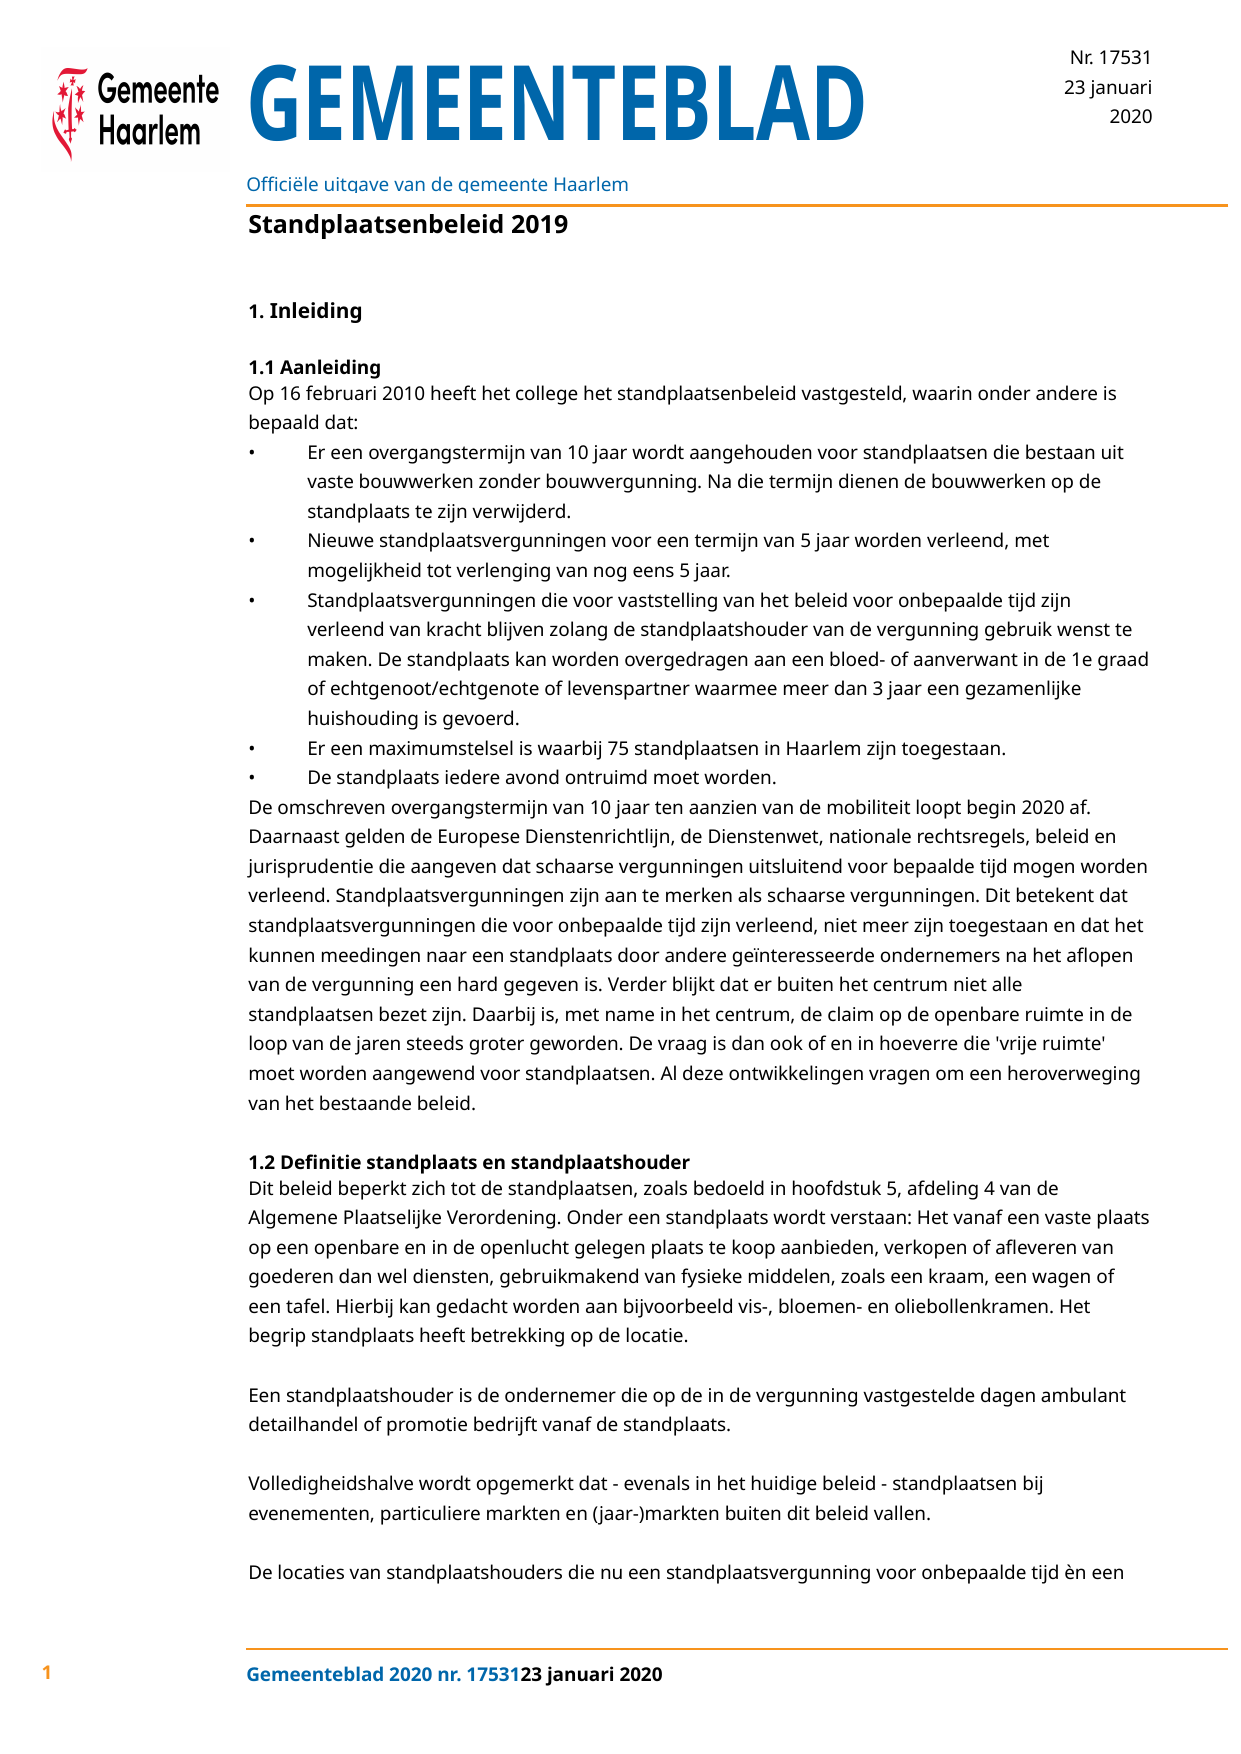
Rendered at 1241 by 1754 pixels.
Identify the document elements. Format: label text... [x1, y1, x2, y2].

text Een standplaatshouder is de ondernemer die op de in de vergunning vastgestelde dagen ambulant detailhandel of promotie bedrijft vanaf de standplaats. [248, 1382, 1152, 1437]
text De omschreven overgangstermijn van 10 jaar ten aanzien van de mobiliteit loopt begin 2020 af. Daarnaast gelden de Europese Dienstenrichtlijn, de Dienstenwet, nationale rechtsregels, beleid en jurisprudentie die aangeven dat schaarse vergunningen uitsluitend voor bepaalde tijd mogen worden verleend. Standplaatsvergunningen zijn aan te merken als schaarse vergunningen. Dit betekent dat standplaatsvergunningen die voor onbepaalde tijd zijn verleend, niet meer zijn toegestaan en dat het kunnen meedingen naar een standplaats door andere geïnteresseerde ondernemers na het aflopen van de vergunning een hard gegeven is. Verder blijkt dat er buiten het centrum niet alle standplaatsen bezet zijn. Daarbij is, met name in het centrum, de claim op de openbare ruimte in de loop van de jaren steeds groter geworden. De vraag is dan ook of en in hoeverre die 'vrije ruimte' moet worden aangewend voor standplaatsen. Al deze ontwikkelingen vragen om een heroverweging van het bestaande beleid. [248, 794, 1152, 1116]
list De standplaats iedere avond ontruimd moet worden. [248, 764, 1152, 790]
text Op 16 februari 2010 heeft het college het standplaatsenbeleid vastgesteld, waarin onder andere is bepaald dat: [248, 380, 1152, 435]
picture [41, 47, 231, 172]
text Dit beleid beperkt zich tot de standplaatsen, zoals bedoeld in hoofdstuk 5, afdeling 4 van de Algemene Plaatselijke Verordening. Onder een standplaats wordt verstaan: Het vanaf een vaste plaats op een openbare en in de openlucht gelegen plaats te koop aanbieden, verkopen of afleveren van goederen dan wel diensten, gebruikmakend van fysieke middelen, zoals een kraam, een wagen of een tafel. Hierbij kan gedacht worden aan bijvoorbeeld vis-, bloemen- en oliebollenkramen. Het begrip standplaats heeft betrekking op de locatie. [248, 1175, 1152, 1348]
text 1.2 Definitie standplaats en standplaatshouder [248, 1149, 1152, 1175]
list Standplaatsvergunningen die voor vaststelling van het beleid voor onbepaalde tijd zijn verleend van kracht blijven zolang de standplaatshouder van de vergunning gebruik wenst te maken. De standplaats kan worden overgedragen aan een bloed- of aanverwant in de 1e graad of echtgenoot/echtgenote of levenspartner waarmee meer dan 3 jaar een gezamenlijke huishouding is gevoerd. [248, 587, 1152, 731]
text 1. Inleiding [248, 296, 1152, 324]
list Er een maximumstelsel is waarbij 75 standplaatsen in Haarlem zijn toegestaan. [248, 735, 1152, 761]
text 1.1 Aanleiding [248, 354, 1152, 380]
list Nieuwe standplaatsvergunningen voor een termijn van 5 jaar worden verleend, met mogelijkheid tot verlenging van nog eens 5 jaar. [248, 528, 1152, 583]
text Standplaatsenbeleid 2019 [248, 207, 1152, 241]
text De locaties van standplaatshouders die nu een standplaatsvergunning voor onbepaalde tijd èn een [248, 1559, 1152, 1585]
text Volledigheidshalve wordt opgemerkt dat - evenals in het huidige beleid - standplaatsen bij evenementen, particuliere markten en (jaar-)markten buiten dit beleid vallen. [248, 1471, 1152, 1526]
list Er een overgangstermijn van 10 jaar wordt aangehouden voor standplaatsen die bestaan uit vaste bouwwerken zonder bouwvergunning. Na die termijn dienen de bouwwerken op de standplaats te zijn verwijderd. [248, 439, 1152, 524]
